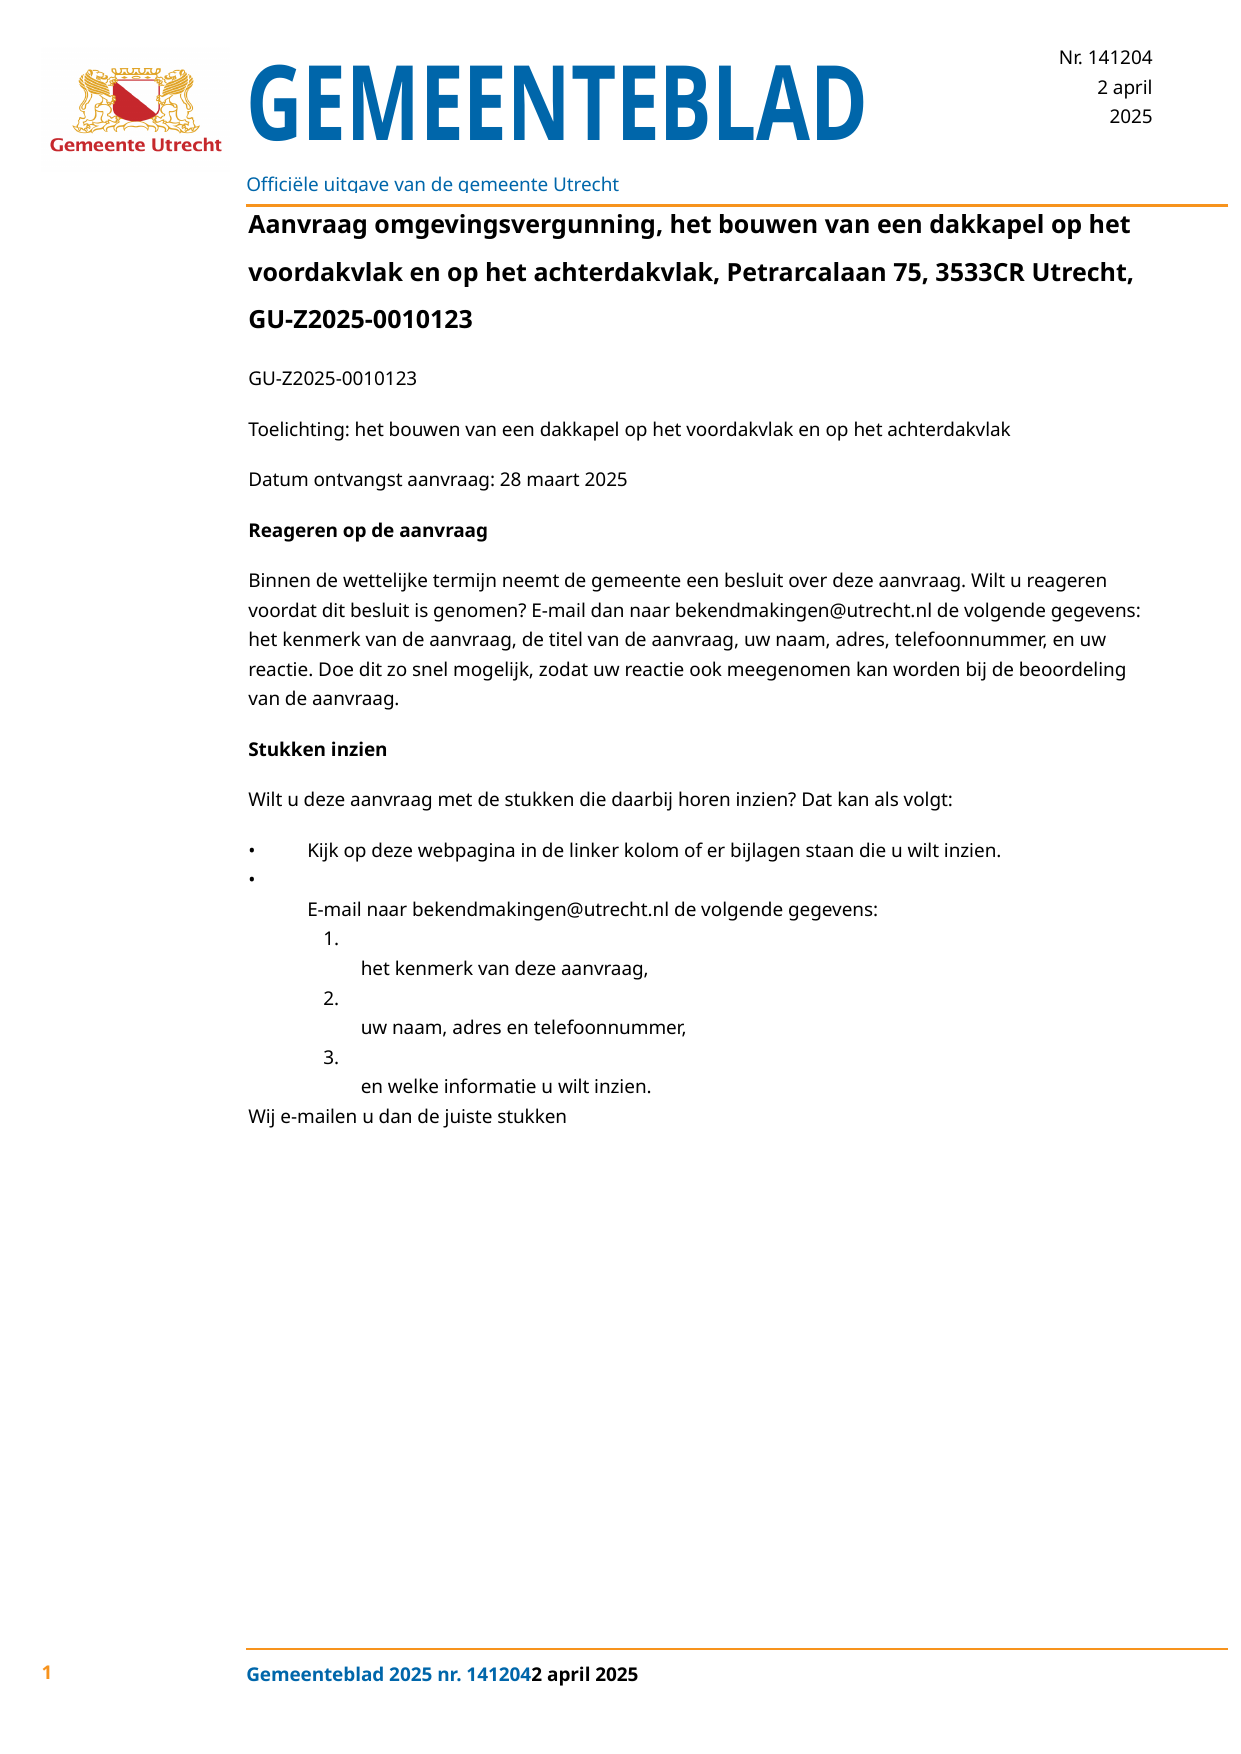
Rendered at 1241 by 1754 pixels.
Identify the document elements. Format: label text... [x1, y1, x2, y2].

picture [41, 47, 231, 172]
list E-mail naar bekendmakingen@utrecht.nl de volgende gegevens: [248, 896, 1152, 922]
list Kijk op deze webpagina in de linker kolom of er bijlagen staan die u wilt inzien. [248, 837, 1152, 862]
text GU-Z2025-0010123 [248, 366, 1152, 391]
text Wij e-mailen u dan de juiste stukken [248, 1103, 1152, 1129]
text Datum ontvangst aanvraag: 28 maart 2025 [248, 466, 1152, 492]
text Toelichting: het bouwen van een dakkapel op het voordakvlak en op het achterdakvlak [248, 416, 1152, 442]
text Aanvraag omgevingsvergunning, het bouwen van een dakkapel op het voordakvlak en op het achterdakvlak, Petrarcalaan 75, 3533CR Utrecht, GU-Z2025-0010123 [248, 207, 1152, 336]
list uw naam, adres en telefoonnummer, [323, 1014, 1152, 1040]
text Binnen de wettelijke termijn neemt de gemeente een besluit over deze aanvraag. Wilt u reageren voordat dit besluit is genomen? E-mail dan naar bekendmakingen@utrecht.nl de volgende gegevens: het kenmerk van de aanvraag, de titel van de aanvraag, uw naam, adres, telefoonnummer, en uw reactie. Doe dit zo snel mogelijk, zodat uw reactie ook meegenomen kan worden bij de beoordeling van de aanvraag. [248, 567, 1152, 711]
text Stukken inzien [248, 736, 1152, 762]
text Wilt u deze aanvraag met de stukken die daarbij horen inzien? Dat kan als volgt: [248, 786, 1152, 812]
text Reageren op de aanvraag [248, 517, 1152, 542]
list en welke informatie u wilt inzien. [323, 1073, 1152, 1099]
list het kenmerk van deze aanvraag, [323, 955, 1152, 981]
